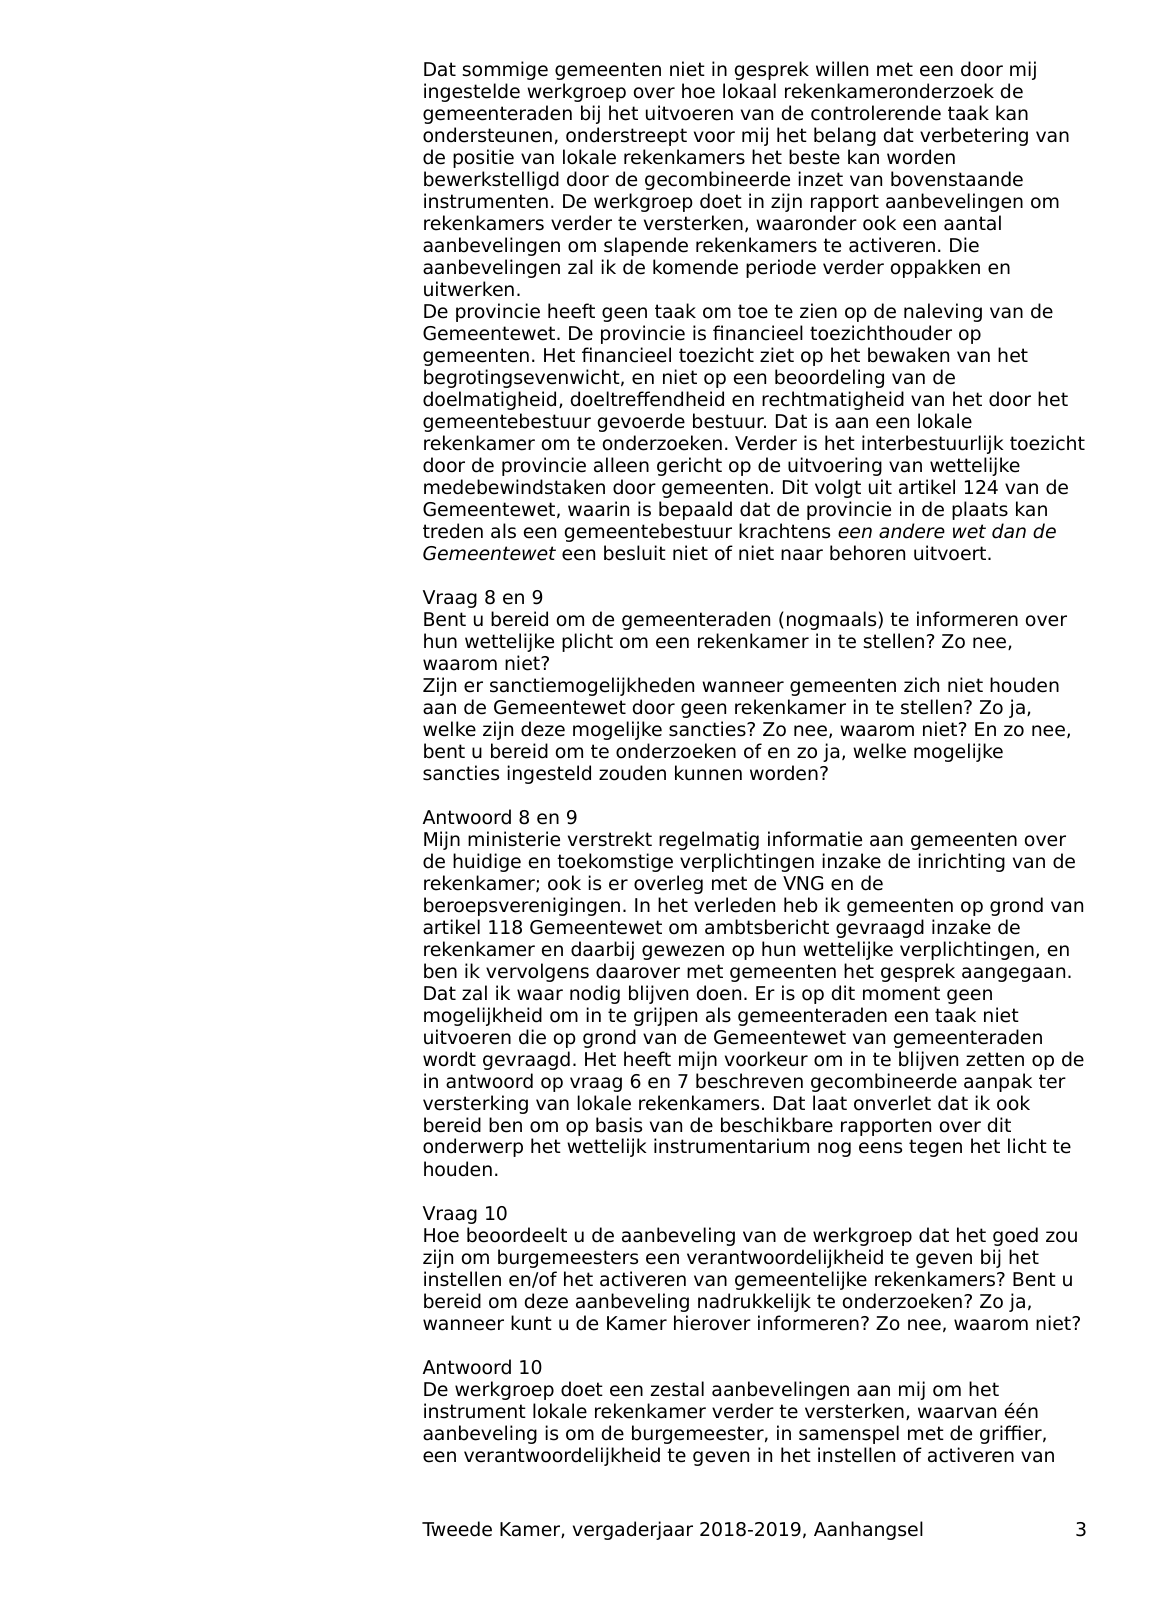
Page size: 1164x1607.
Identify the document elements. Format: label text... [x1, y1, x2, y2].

text Vraag 8 en 9 [422, 587, 1087, 609]
text Vraag 10 [422, 1203, 1087, 1224]
text Bent u bereid om de gemeenteraden (nogmaals) te informeren over hun wettelijke plicht om een rekenkamer in te stellen? Zo nee, waarom niet? [422, 609, 1087, 675]
text De werkgroep doet een zestal aanbevelingen aan mij om het instrument lokale rekenkamer verder te versterken, waarvan één aanbeveling is om de burgemeester, in samenspel met de griffier, een verantwoordelijkheid te geven in het instellen of activeren van [422, 1379, 1087, 1467]
text Antwoord 8 en 9 [422, 807, 1087, 829]
text Hoe beoordeelt u de aanbeveling van de werkgroep dat het goed zou zijn om burgemeesters een verantwoordelijkheid te geven bij het instellen en/of het activeren van gemeentelijke rekenkamers? Bent u bereid om deze aanbeveling nadrukkelijk te onderzoeken? Zo ja, wanneer kunt u de Kamer hierover informeren? Zo nee, waarom niet? [422, 1224, 1087, 1334]
text De provincie heeft geen taak om toe te zien op de naleving van de Gemeentewet. De provincie is financieel toezichthouder op gemeenten. Het financieel toezicht ziet op het bewaken van het begrotingsevenwicht, en niet op een beoordeling van de doelmatigheid, doeltreffendheid en rechtmatigheid van het door het gemeentebestuur gevoerde bestuur. Dat is aan een lokale rekenkamer om te onderzoeken. Verder is het interbestuurlijk toezicht door de provincie alleen gericht op de uitvoering van wettelijke medebewindstaken door gemeenten. Dit volgt uit artikel 124 van de Gemeentewet, waarin is bepaald dat de provincie in de plaats kan treden als een gemeentebestuur krachtens een andere wet dan de Gemeentewet een besluit niet of niet naar behoren uitvoert. [422, 301, 1087, 564]
text Antwoord 10 [422, 1357, 1087, 1379]
text Dat sommige gemeenten niet in gesprek willen met een door mij ingestelde werkgroep over hoe lokaal rekenkameronderzoek de gemeenteraden bij het uitvoeren van de controlerende taak kan ondersteunen, onderstreept voor mij het belang dat verbetering van de positie van lokale rekenkamers het beste kan worden bewerkstelligd door de gecombineerde inzet van bovenstaande instrumenten. De werkgroep doet in zijn rapport aanbevelingen om rekenkamers verder te versterken, waaronder ook een aantal aanbevelingen om slapende rekenkamers te activeren. Die aanbevelingen zal ik de komende periode verder oppakken en uitwerken. [422, 59, 1087, 301]
text Zijn er sanctiemogelijkheden wanneer gemeenten zich niet houden aan de Gemeentewet door geen rekenkamer in te stellen? Zo ja, welke zijn deze mogelijke sancties? Zo nee, waarom niet? En zo nee, bent u bereid om te onderzoeken of en zo ja, welke mogelijke sancties ingesteld zouden kunnen worden? [422, 675, 1087, 784]
text Mijn ministerie verstrekt regelmatig informatie aan gemeenten over de huidige en toekomstige verplichtingen inzake de inrichting van de rekenkamer; ook is er overleg met de VNG en de beroepsverenigingen. In het verleden heb ik gemeenten op grond van artikel 118 Gemeentewet om ambtsbericht gevraagd inzake de rekenkamer en daarbij gewezen op hun wettelijke verplichtingen, en ben ik vervolgens daarover met gemeenten het gesprek aangegaan. Dat zal ik waar nodig blijven doen. Er is op dit moment geen mogelijkheid om in te grijpen als gemeenteraden een taak niet uitvoeren die op grond van de Gemeentewet van gemeenteraden wordt gevraagd. Het heeft mijn voorkeur om in te blijven zetten op de in antwoord op vraag 6 en 7 beschreven gecombineerde aanpak ter versterking van lokale rekenkamers. Dat laat onverlet dat ik ook bereid ben om op basis van de beschikbare rapporten over dit onderwerp het wettelijk instrumentarium nog eens tegen het licht te houden. [422, 829, 1087, 1180]
